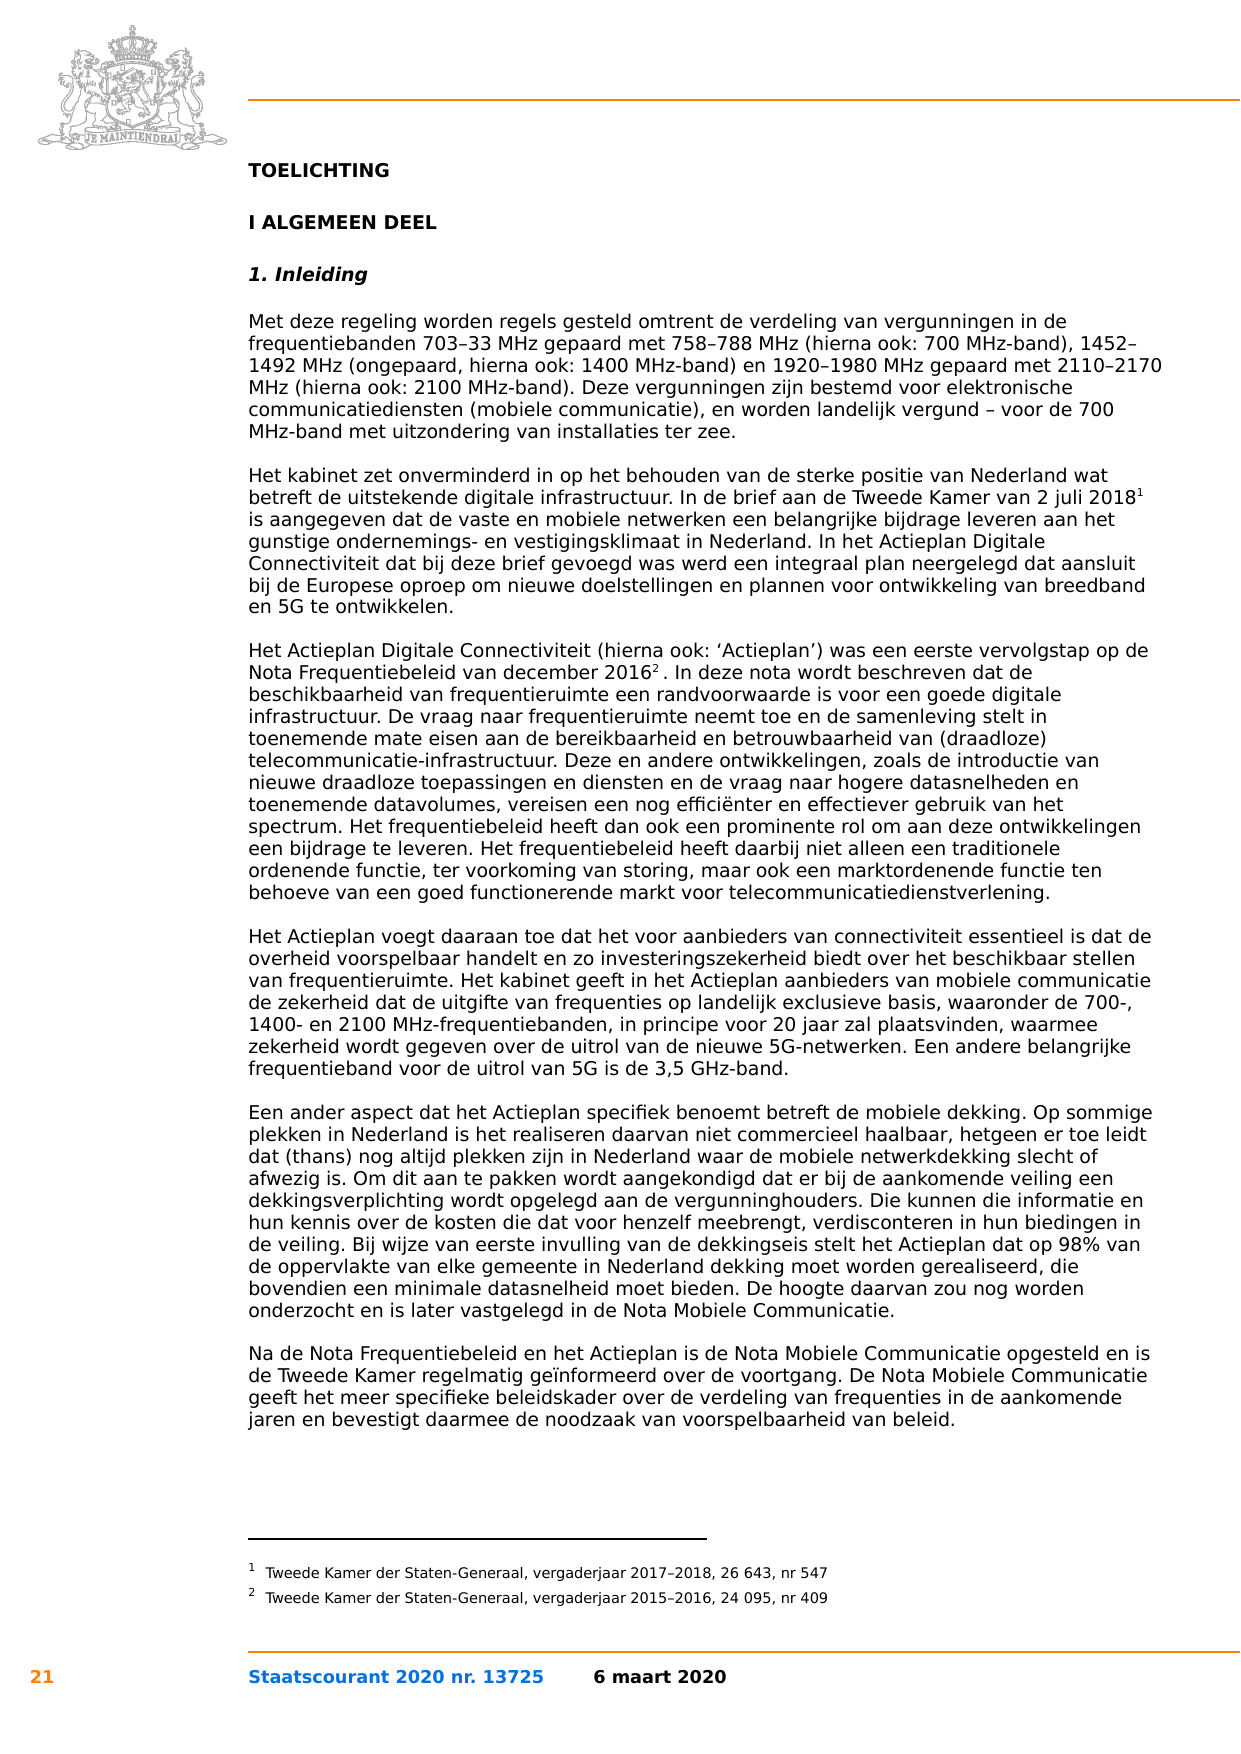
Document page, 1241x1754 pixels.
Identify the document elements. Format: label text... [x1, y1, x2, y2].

text Tweede Kamer der Staten-Generaal, vergaderjaar 2017–2018, 26 643, nr 547 [248, 1561, 1163, 1583]
text Met deze regeling worden regels gesteld omtrent de verdeling van vergunningen in de frequentiebanden 703–33 MHz gepaard met 758–788 MHz (hierna ook: 700 MHz-band), 1452–1492 MHz (ongepaard, hierna ook: 1400 MHz-band) en 1920–1980 MHz gepaard met 2110–2170 MHz (hierna ook: 2100 MHz-band). Deze vergunningen zijn bestemd voor elektronische communicatiediensten (mobiele communicatie), en worden landelijk vergund – voor de 700 MHz-band met uitzondering van installaties ter zee. [248, 311, 1163, 443]
subtitle I ALGEMEEN DEEL [248, 212, 1163, 234]
subtitle TOELICHTING [248, 160, 1163, 182]
text Het Actieplan voegt daaraan toe dat het voor aanbieders van connectiviteit essentieel is dat de overheid voorspelbaar handelt en zo investeringszekerheid biedt over het beschikbaar stellen van frequentieruimte. Het kabinet geeft in het Actieplan aanbieders van mobiele communicatie de zekerheid dat de uitgifte van frequenties op landelijk exclusieve basis, waaronder de 700-, 1400- en 2100 MHz-frequentiebanden, in principe voor 20 jaar zal plaatsvinden, waarmee zekerheid wordt gegeven over de uitrol van de nieuwe 5G-netwerken. Een andere belangrijke frequentieband voor de uitrol van 5G is de 3,5 GHz-band. [248, 926, 1163, 1080]
text Tweede Kamer der Staten-Generaal, vergaderjaar 2015–2016, 24 095, nr 409 [248, 1586, 1163, 1608]
text Het kabinet zet onverminderd in op het behouden van de sterke positie van Nederland wat betreft de uitstekende digitale infrastructuur. In de brief aan de Tweede Kamer van 2 juli 2018 is aangegeven dat de vaste en mobiele netwerken een belangrijke bijdrage leveren aan het gunstige ondernemings- en vestigingsklimaat in Nederland. In het Actieplan Digitale Connectiviteit dat bij deze brief gevoegd was werd een integraal plan neergelegd dat aansluit bij de Europese oproep om nieuwe doelstellingen en plannen voor ontwikkeling van breedband en 5G te ontwikkelen. [248, 464, 1163, 618]
text Een ander aspect dat het Actieplan specifiek benoemt betreft de mobiele dekking. Op sommige plekken in Nederland is het realiseren daarvan niet commercieel haalbaar, hetgeen er toe leidt dat (thans) nog altijd plekken zijn in Nederland waar de mobiele netwerkdekking slecht of afwezig is. Om dit aan te pakken wordt aangekondigd dat er bij de aankomende veiling een dekkingsverplichting wordt opgelegd aan de vergunninghouders. Die kunnen die informatie en hun kennis over de kosten die dat voor henzelf meebrengt, verdisconteren in hun biedingen in de veiling. Bij wijze van eerste invulling van de dekkingseis stelt het Actieplan dat op 98% van de oppervlakte van elke gemeente in Nederland dekking moet worden gerealiseerd, die bovendien een minimale datasnelheid moet bieden. De hoogte daarvan zou nog worden onderzocht en is later vastgelegd in de Nota Mobiele Communicatie. [248, 1102, 1163, 1321]
subtitle 1. Inleiding [248, 264, 1163, 286]
text Het Actieplan Digitale Connectiviteit (hierna ook: ‘Actieplan’) was een eerste vervolgstap op de Nota Frequentiebeleid van december 2016. In deze nota wordt beschreven dat de beschikbaarheid van frequentieruimte een randvoorwaarde is voor een goede digitale infrastructuur. De vraag naar frequentieruimte neemt toe en de samenleving stelt in toenemende mate eisen aan de bereikbaarheid en betrouwbaarheid van (draadloze) telecommunicatie-infrastructuur. Deze en andere ontwikkelingen, zoals de introductie van nieuwe draadloze toepassingen en diensten en de vraag naar hogere datasnelheden en toenemende datavolumes, vereisen een nog efficiënter en effectiever gebruik van het spectrum. Het frequentiebeleid heeft dan ook een prominente rol om aan deze ontwikkelingen een bijdrage te leveren. Het frequentiebeleid heeft daarbij niet alleen een traditionele ordenende functie, ter voorkoming van storing, maar ook een marktordenende functie ten behoeve van een goed functionerende markt voor telecommunicatiedienstverlening. [248, 640, 1163, 904]
picture [38, 25, 227, 150]
text Na de Nota Frequentiebeleid en het Actieplan is de Nota Mobiele Communicatie opgesteld en is de Tweede Kamer regelmatig geïnformeerd over de voortgang. De Nota Mobiele Communicatie geeft het meer specifieke beleidskader over de verdeling van frequenties in de aankomende jaren en bevestigt daarmee de noodzaak van voorspelbaarheid van beleid. [248, 1343, 1163, 1431]
